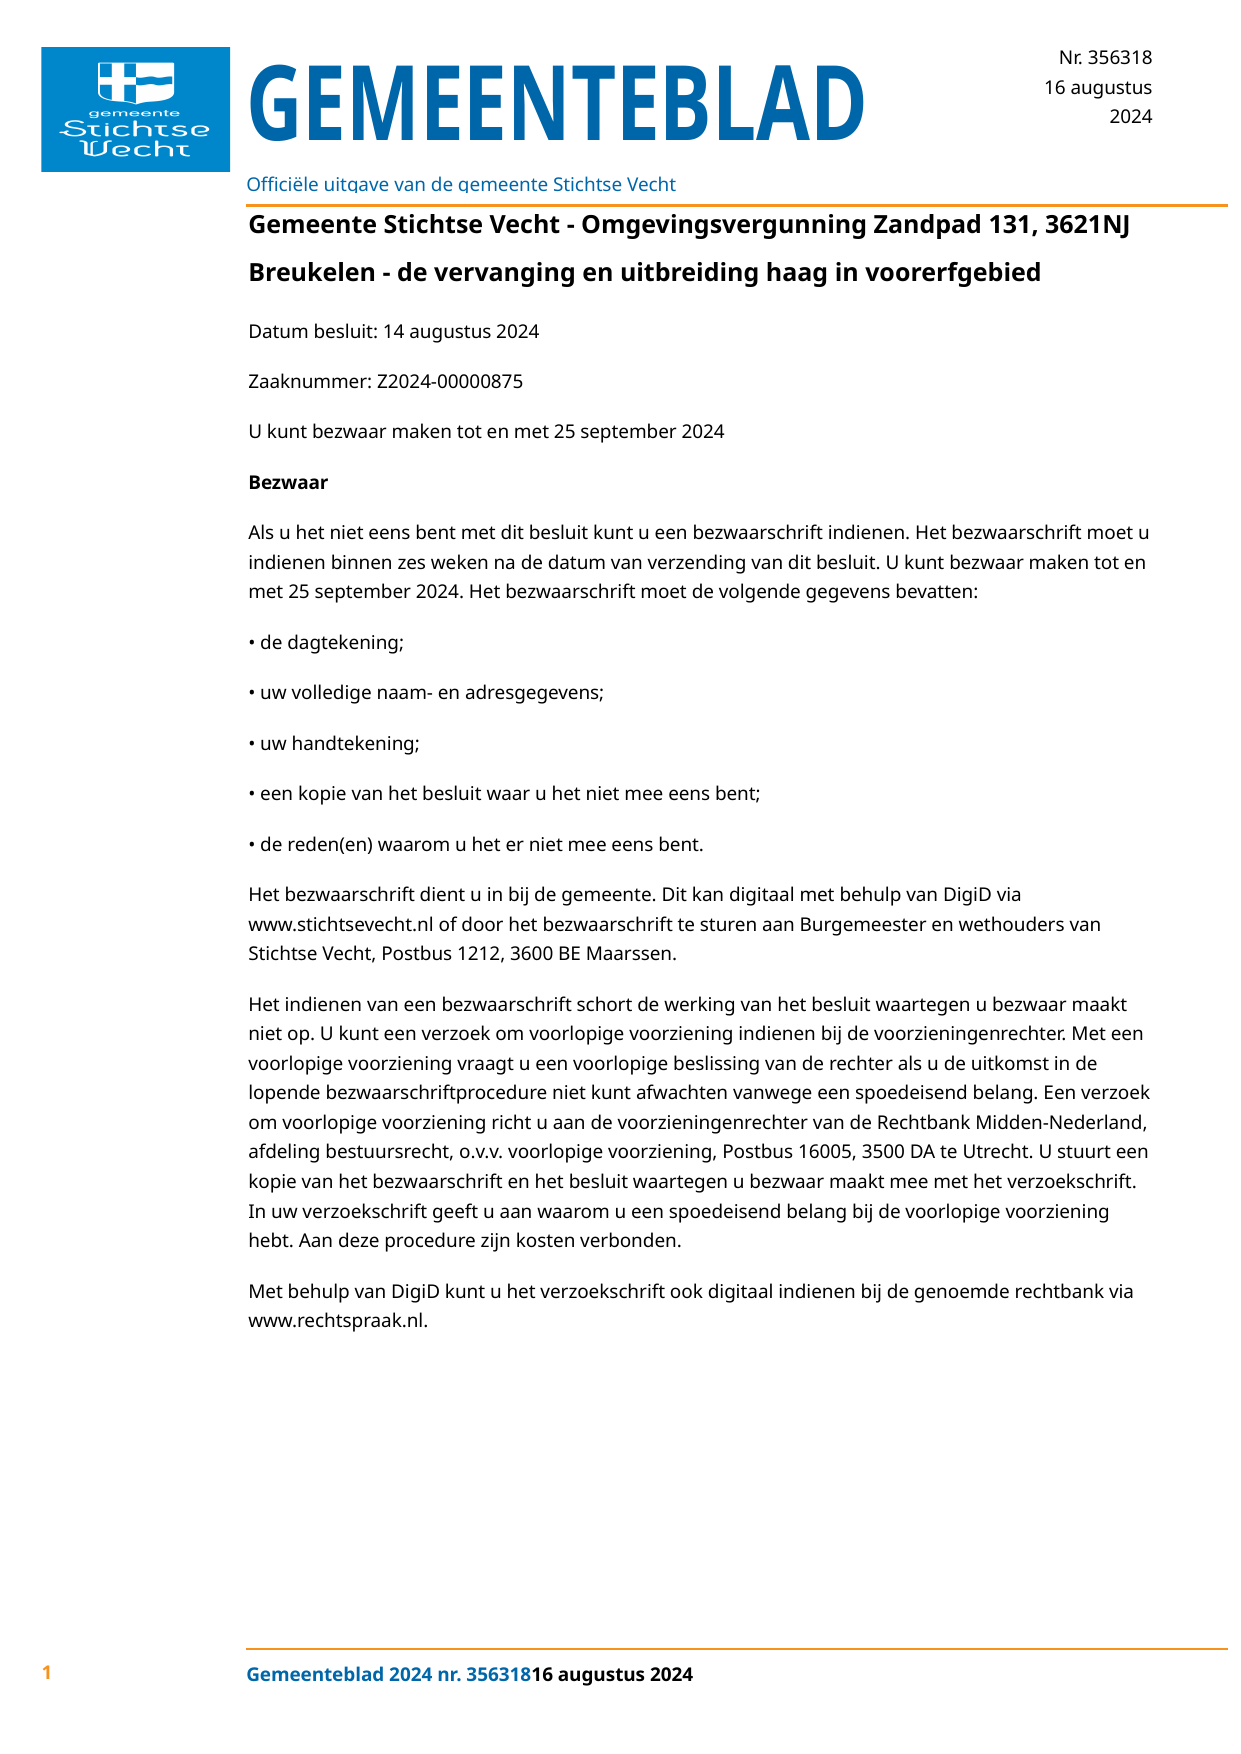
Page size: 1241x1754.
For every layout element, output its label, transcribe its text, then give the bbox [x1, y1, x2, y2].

text • de reden(en) waarom u het er niet mee eens bent. [248, 831, 1152, 857]
text Datum besluit: 14 augustus 2024 [248, 318, 1152, 344]
text • uw volledige naam- en adresgegevens; [248, 679, 1152, 705]
text Als u het niet eens bent met dit besluit kunt u een bezwaarschrift indienen. Het bezwaarschrift moet u indienen binnen zes weken na de datum van verzending van dit besluit. U kunt bezwaar maken tot en met 25 september 2024. Het bezwaarschrift moet de volgende gegevens bevatten: [248, 519, 1152, 604]
picture [137, 63, 174, 103]
text Met behulp van DigiD kunt u het verzoekschrift ook digitaal indienen bij de genoemde rechtbank via www.rechtspraak.nl. [248, 1278, 1152, 1333]
text Gemeente Stichtse Vecht - Omgevingsvergunning Zandpad 131, 3621NJ Breukelen - de vervanging en uitbreiding haag in voorerfgebied [248, 207, 1152, 288]
text • de dagtekening; [248, 629, 1152, 655]
picture [99, 63, 135, 101]
text Zaaknummer: Z2024-00000875 [248, 368, 1152, 394]
text Het indienen van een bezwaarschrift schort de werking van het besluit waartegen u bezwaar maakt niet op. U kunt een verzoek om voorlopige voorziening indienen bij de voorzieningenrechter. Met een voorlopige voorziening vraagt u een voorlopige beslissing van de rechter als u de uitkomst in de lopende bezwaarschriftprocedure niet kunt afwachten vanwege een spoedeisend belang. Een verzoek om voorlopige voorziening richt u aan de voorzieningenrechter van de Rechtbank Midden-Nederland, afdeling bestuursrecht, o.v.v. voorlopige voorziening, Postbus 16005, 3500 DA te Utrecht. U stuurt een kopie van het bezwaarschrift en het besluit waartegen u bezwaar maakt mee met het verzoekschrift. In uw verzoekschrift geeft u aan waarom u een spoedeisend belang bij de voorlopige voorziening hebt. Aan deze procedure zijn kosten verbonden. [248, 991, 1152, 1253]
text Bezwaar [248, 469, 1152, 495]
text Het bezwaarschrift dient u in bij de gemeente. Dit kan digitaal met behulp van DigiD via www.stichtsevecht.nl of door het bezwaarschrift te sturen aan Burgemeester en wethouders van Stichtse Vecht, Postbus 1212, 3600 BE Maarssen. [248, 881, 1152, 966]
text • uw handtekening; [248, 730, 1152, 756]
text U kunt bezwaar maken tot en met 25 september 2024 [248, 419, 1152, 444]
text • een kopie van het besluit waar u het niet mee eens bent; [248, 780, 1152, 806]
